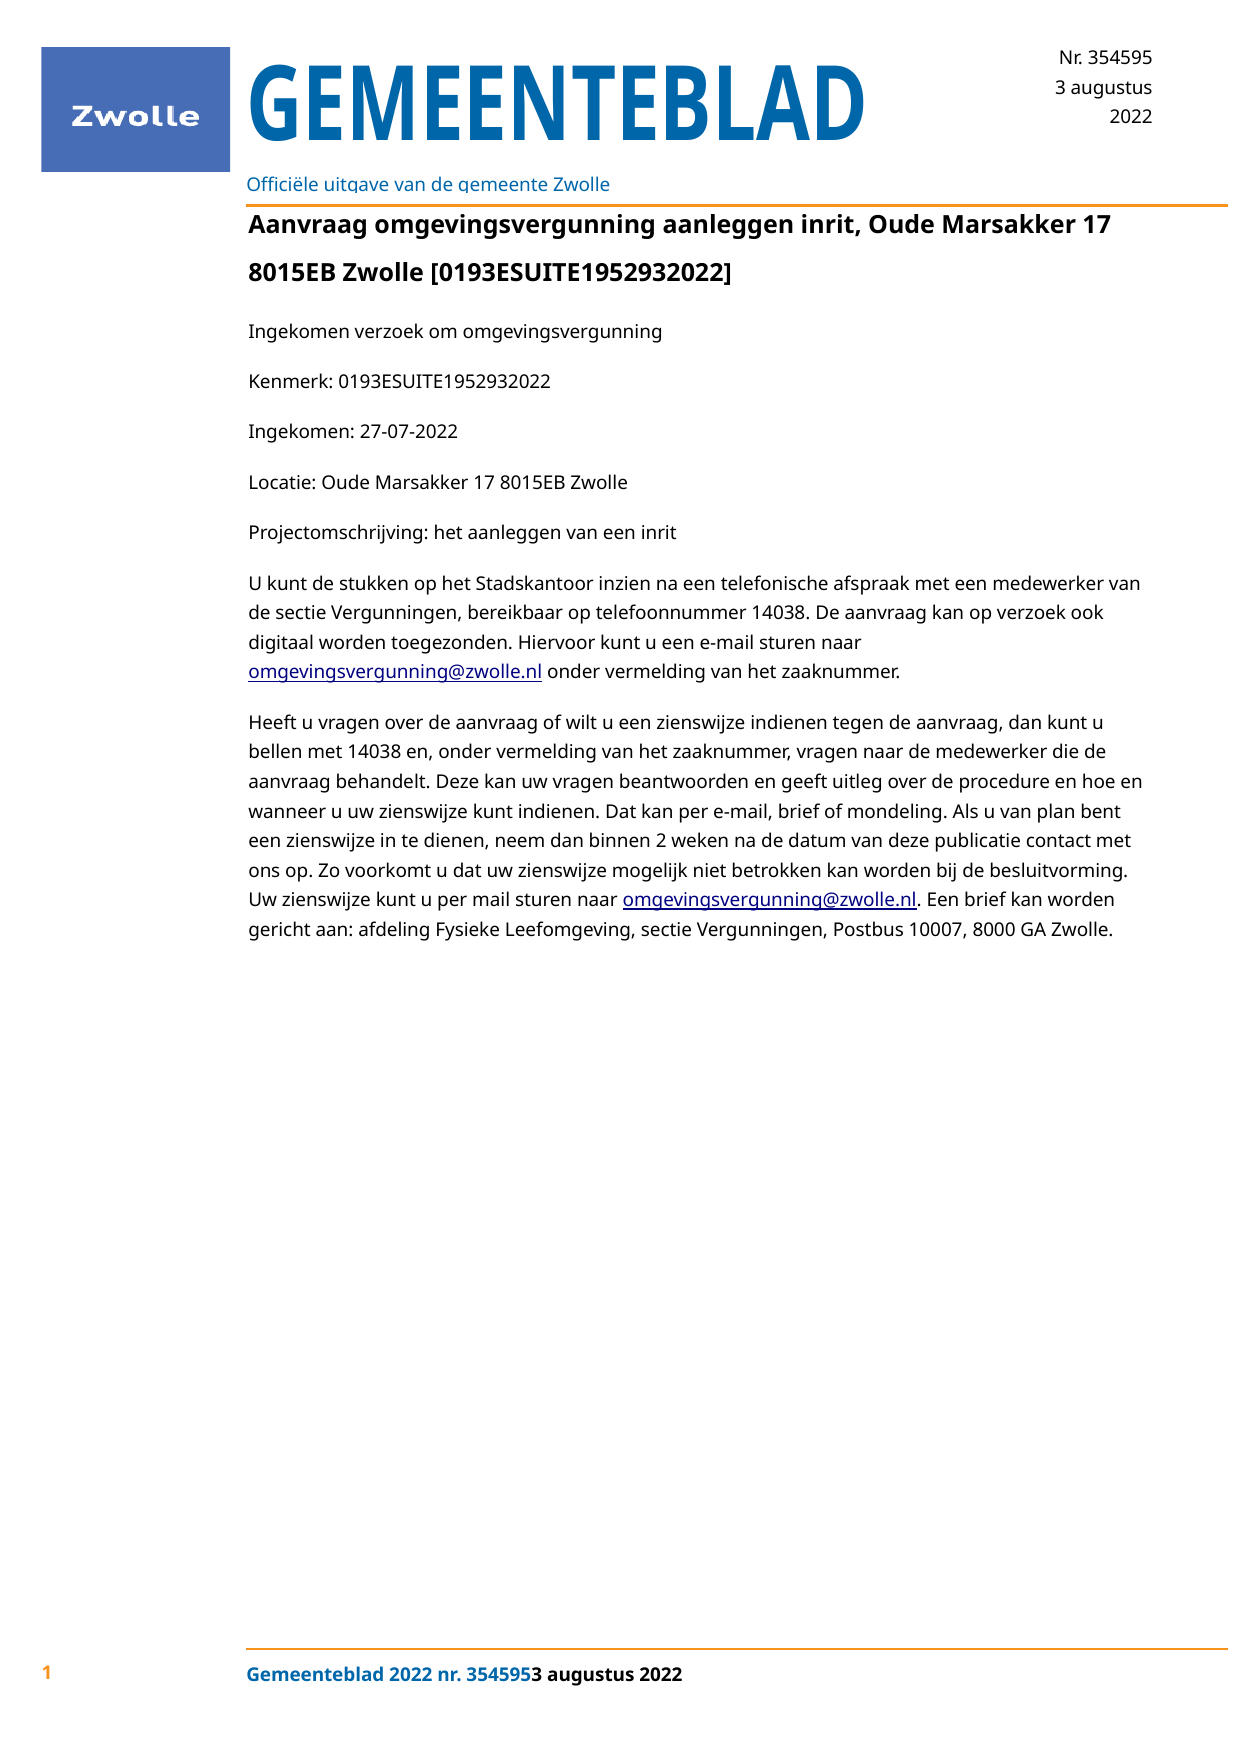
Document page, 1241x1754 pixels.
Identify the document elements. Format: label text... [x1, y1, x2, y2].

text Kenmerk: 0193ESUITE1952932022 [248, 368, 1152, 394]
text Ingekomen: 27-07-2022 [248, 419, 1152, 444]
text U kunt de stukken op het Stadskantoor inzien na een telefonische afspraak met een medewerker van de sectie Vergunningen, bereikbaar op telefoonnummer 14038. De aanvraag kan op verzoek ook digitaal worden toegezonden. Hiervoor kunt u een e-mail sturen naar omgevingsvergunning@zwolle.nl onder vermelding van het zaaknummer. [248, 570, 1152, 684]
text Locatie: Oude Marsakker 17 8015EB Zwolle [248, 469, 1152, 495]
text Aanvraag omgevingsvergunning aanleggen inrit, Oude Marsakker 17 8015EB Zwolle [0193ESUITE1952932022] [248, 207, 1152, 288]
text Heeft u vragen over de aanvraag of wilt u een zienswijze indienen tegen de aanvraag, dan kunt u bellen met 14038 en, onder vermelding van het zaaknummer, vragen naar de medewerker die de aanvraag behandelt. Deze kan uw vragen beantwoorden en geeft uitleg over de procedure en hoe en wanneer u uw zienswijze kunt indienen. Dat kan per e-mail, brief of mondeling. Als u van plan bent een zienswijze in te dienen, neem dan binnen 2 weken na de datum van deze publicatie contact met ons op. Zo voorkomt u dat uw zienswijze mogelijk niet betrokken kan worden bij de besluitvorming. Uw zienswijze kunt u per mail sturen naar omgevingsvergunning@zwolle.nl. Een brief kan worden gericht aan: afdeling Fysieke Leefomgeving, sectie Vergunningen, Postbus 10007, 8000 GA Zwolle. [248, 709, 1152, 942]
text Ingekomen verzoek om omgevingsvergunning [248, 318, 1152, 344]
text Projectomschrijving: het aanleggen van een inrit [248, 519, 1152, 545]
picture [41, 47, 231, 172]
